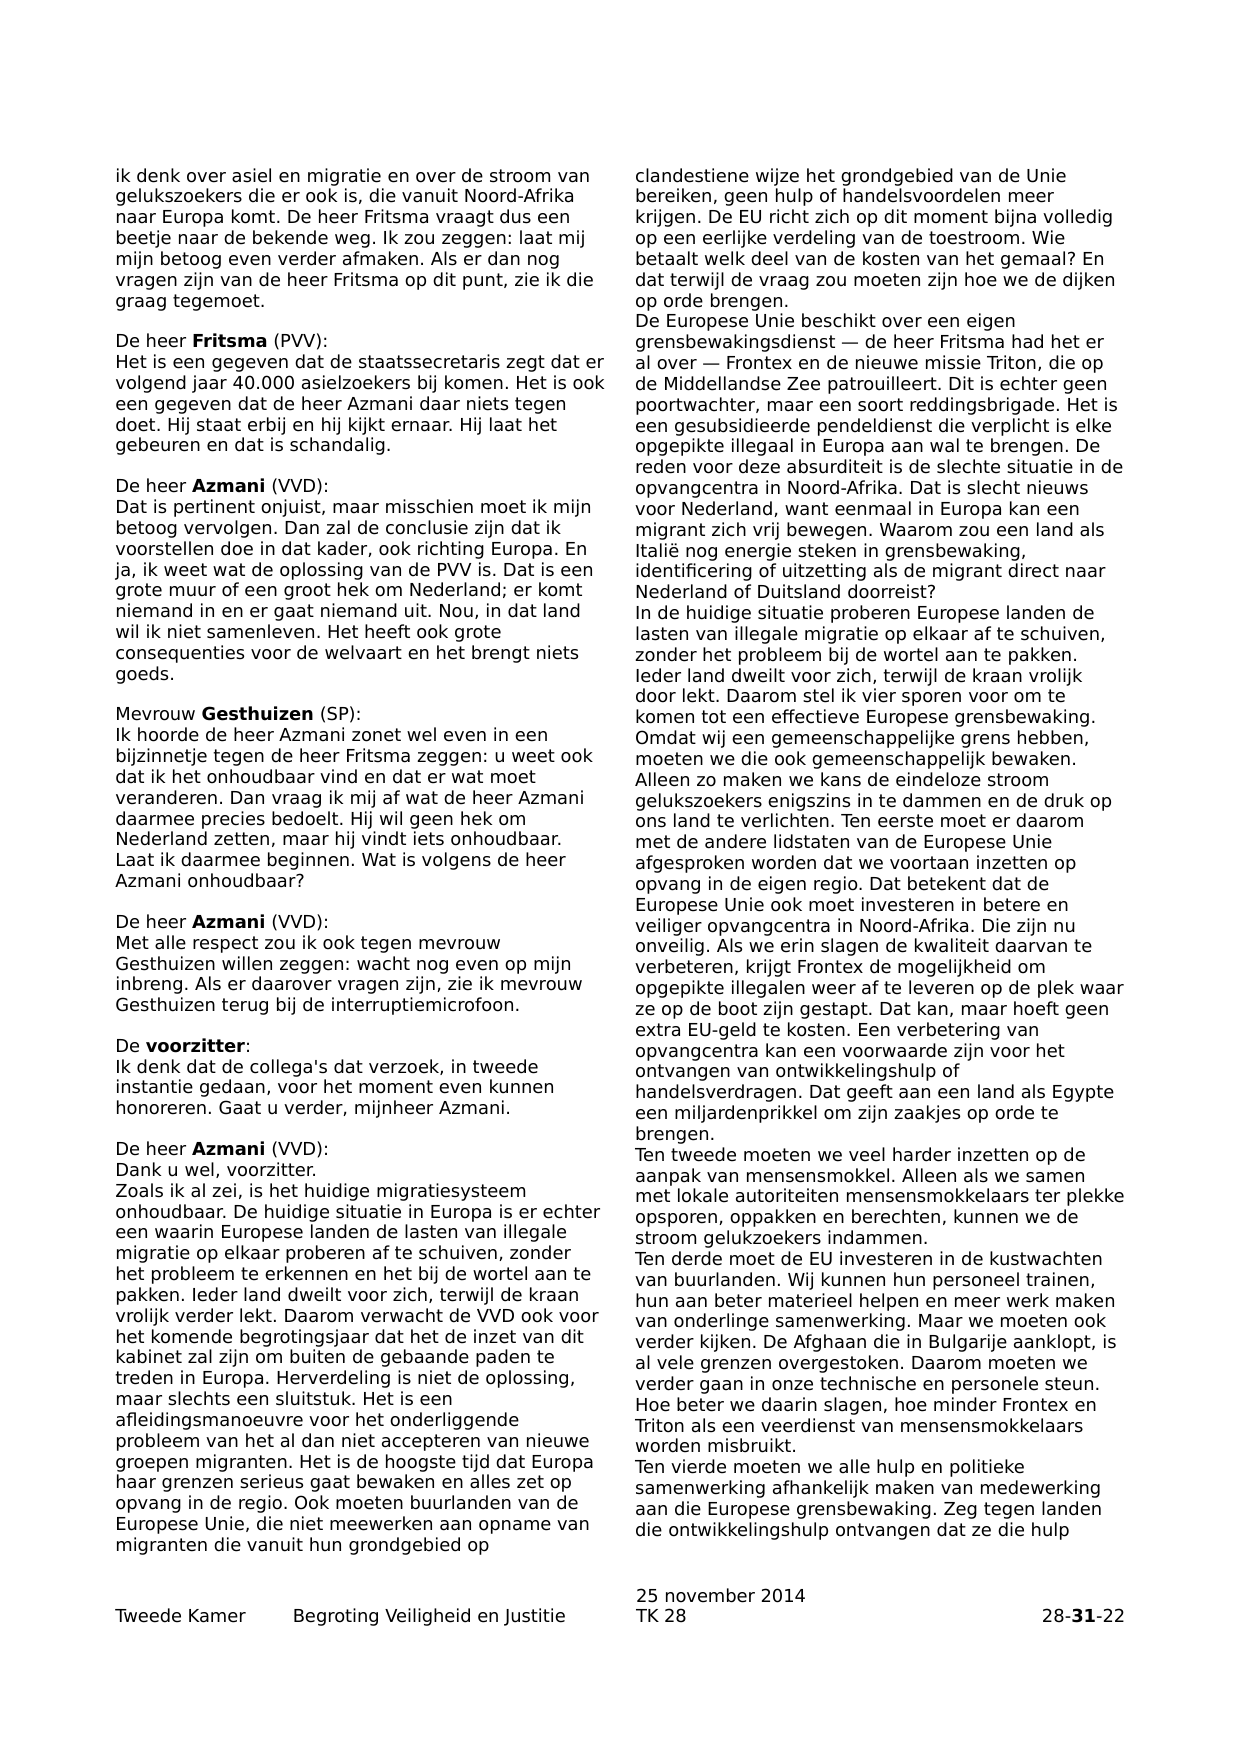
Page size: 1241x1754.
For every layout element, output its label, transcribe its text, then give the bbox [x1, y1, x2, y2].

text Dat is pertinent onjuist, maar misschien moet ik mijn betoog vervolgen. Dan zal de conclusie zijn dat ik voorstellen doe in dat kader, ook richting Europa. En ja, ik weet wat de oplossing van de PVV is. Dat is een grote muur of een groot hek om Nederland; er komt niemand in en er gaat niemand uit. Nou, in dat land wil ik niet samenleven. Het heeft ook grote consequenties voor de welvaart en het brengt niets goeds. [115, 497, 605, 684]
text Ten vierde moeten we alle hulp en politieke samenwerking afhankelijk maken van medewerking aan die Europese grensbewaking. Zeg tegen landen die ontwikkelingshulp ontvangen dat ze die hulp [635, 1457, 1125, 1540]
text De heer Azmani (VVD): [115, 912, 605, 932]
text Dank u wel, voorzitter. [115, 1160, 605, 1181]
text De heer Azmani (VVD): [115, 1139, 605, 1160]
text Ik denk dat de collega's dat verzoek, in tweede instantie gedaan, voor het moment even kunnen honoreren. Gaat u verder, mijnheer Azmani. [115, 1056, 605, 1119]
text ik denk over asiel en migratie en over de stroom van gelukszoekers die er ook is, die vanuit Noord-Afrika naar Europa komt. De heer Fritsma vraagt dus een beetje naar de bekende weg. Ik zou zeggen: laat mij mijn betoog even verder afmaken. Als er dan nog vragen zijn van de heer Fritsma op dit punt, zie ik die graag tegemoet. [115, 165, 605, 311]
text De heer Fritsma (PVV): [115, 331, 605, 352]
text In de huidige situatie proberen Europese landen de lasten van illegale migratie op elkaar af te schuiven, zonder het probleem bij de wortel aan te pakken. Ieder land dweilt voor zich, terwijl de kraan vrolijk door lekt. Daarom stel ik vier sporen voor om te komen tot een effectieve Europese grensbewaking. Omdat wij een gemeenschappelijke grens hebben, moeten we die ook gemeenschappelijk bewaken. Alleen zo maken we kans de eindeloze stroom gelukszoekers enigszins in te dammen en de druk op ons land te verlichten. Ten eerste moet er daarom met de andere lidstaten van de Europese Unie afgesproken worden dat we voortaan inzetten op opvang in de eigen regio. Dat betekent dat de Europese Unie ook moet investeren in betere en veiliger opvangcentra in Noord-Afrika. Die zijn nu onveilig. Als we erin slagen de kwaliteit daarvan te verbeteren, krijgt Frontex de mogelijkheid om opgepikte illegalen weer af te leveren op de plek waar ze op de boot zijn gestapt. Dat kan, maar hoeft geen extra EU-geld te kosten. Een verbetering van opvangcentra kan een voorwaarde zijn voor het ontvangen van ontwikkelingshulp of handelsverdragen. Dat geeft aan een land als Egypte een miljardenprikkel om zijn zaakjes op orde te brengen. [635, 603, 1125, 1144]
text Ik hoorde de heer Azmani zonet wel even in een bijzinnetje tegen de heer Fritsma zeggen: u weet ook dat ik het onhoudbaar vind en dat er wat moet veranderen. Dan vraag ik mij af wat de heer Azmani daarmee precies bedoelt. Hij wil geen hek om Nederland zetten, maar hij vindt iets onhoudbaar. Laat ik daarmee beginnen. Wat is volgens de heer Azmani onhoudbaar? [115, 725, 605, 892]
text Het is een gegeven dat de staatssecretaris zegt dat er volgend jaar 40.000 asielzoekers bij komen. Het is ook een gegeven dat de heer Azmani daar niets tegen doet. Hij staat erbij en hij kijkt ernaar. Hij laat het gebeuren en dat is schandalig. [115, 352, 605, 456]
text clandestiene wijze het grondgebied van de Unie bereiken, geen hulp of handelsvoordelen meer krijgen. De EU richt zich op dit moment bijna volledig op een eerlijke verdeling van de toestroom. Wie betaalt welk deel van de kosten van het gemaal? En dat terwijl de vraag zou moeten zijn hoe we de dijken op orde brengen. [635, 165, 1125, 311]
text De heer Azmani (VVD): [115, 476, 605, 497]
text Mevrouw Gesthuizen (SP): [115, 704, 605, 725]
text Ten tweede moeten we veel harder inzetten op de aanpak van mensensmokkel. Alleen als we samen met lokale autoriteiten mensensmokkelaars ter plekke opsporen, oppakken en berechten, kunnen we de stroom gelukzoekers indammen. [635, 1144, 1125, 1249]
text Zoals ik al zei, is het huidige migratiesysteem onhoudbaar. De huidige situatie in Europa is er echter een waarin Europese landen de lasten van illegale migratie op elkaar proberen af te schuiven, zonder het probleem te erkennen en het bij de wortel aan te pakken. Ieder land dweilt voor zich, terwijl de kraan vrolijk verder lekt. Daarom verwacht de VVD ook voor het komende begrotingsjaar dat het de inzet van dit kabinet zal zijn om buiten de gebaande paden te treden in Europa. Herverdeling is niet de oplossing, maar slechts een sluitstuk. Het is een afleidingsmanoeuvre voor het onderliggende probleem van het al dan niet accepteren van nieuwe groepen migranten. Het is de hoogste tijd dat Europa haar grenzen serieus gaat bewaken en alles zet op opvang in de regio. Ook moeten buurlanden van de Europese Unie, die niet meewerken aan opname van migranten die vanuit hun grondgebied op [115, 1181, 605, 1556]
text De Europese Unie beschikt over een eigen grensbewakingsdienst — de heer Fritsma had het er al over — Frontex en de nieuwe missie Triton, die op de Middellandse Zee patrouilleert. Dit is echter geen poortwachter, maar een soort reddingsbrigade. Het is een gesubsidieerde pendeldienst die verplicht is elke opgepikte illegaal in Europa aan wal te brengen. De reden voor deze absurditeit is de slechte situatie in de opvangcentra in Noord-Afrika. Dat is slecht nieuws voor Nederland, want eenmaal in Europa kan een migrant zich vrij bewegen. Waarom zou een land als Italië nog energie steken in grensbewaking, identificering of uitzetting als de migrant direct naar Nederland of Duitsland doorreist? [635, 311, 1125, 603]
text Ten derde moet de EU investeren in de kustwachten van buurlanden. Wij kunnen hun personeel trainen, hun aan beter materieel helpen en meer werk maken van onderlinge samenwerking. Maar we moeten ook verder kijken. De Afghaan die in Bulgarije aanklopt, is al vele grenzen overgestoken. Daarom moeten we verder gaan in onze technische en personele steun. Hoe beter we daarin slagen, hoe minder Frontex en Triton als een veerdienst van mensensmokkelaars worden misbruikt. [635, 1249, 1125, 1457]
text De voorzitter: [115, 1036, 605, 1056]
text Met alle respect zou ik ook tegen mevrouw Gesthuizen willen zeggen: wacht nog even op mijn inbreng. Als er daarover vragen zijn, zie ik mevrouw Gesthuizen terug bij de interruptiemicrofoon. [115, 932, 605, 1016]
